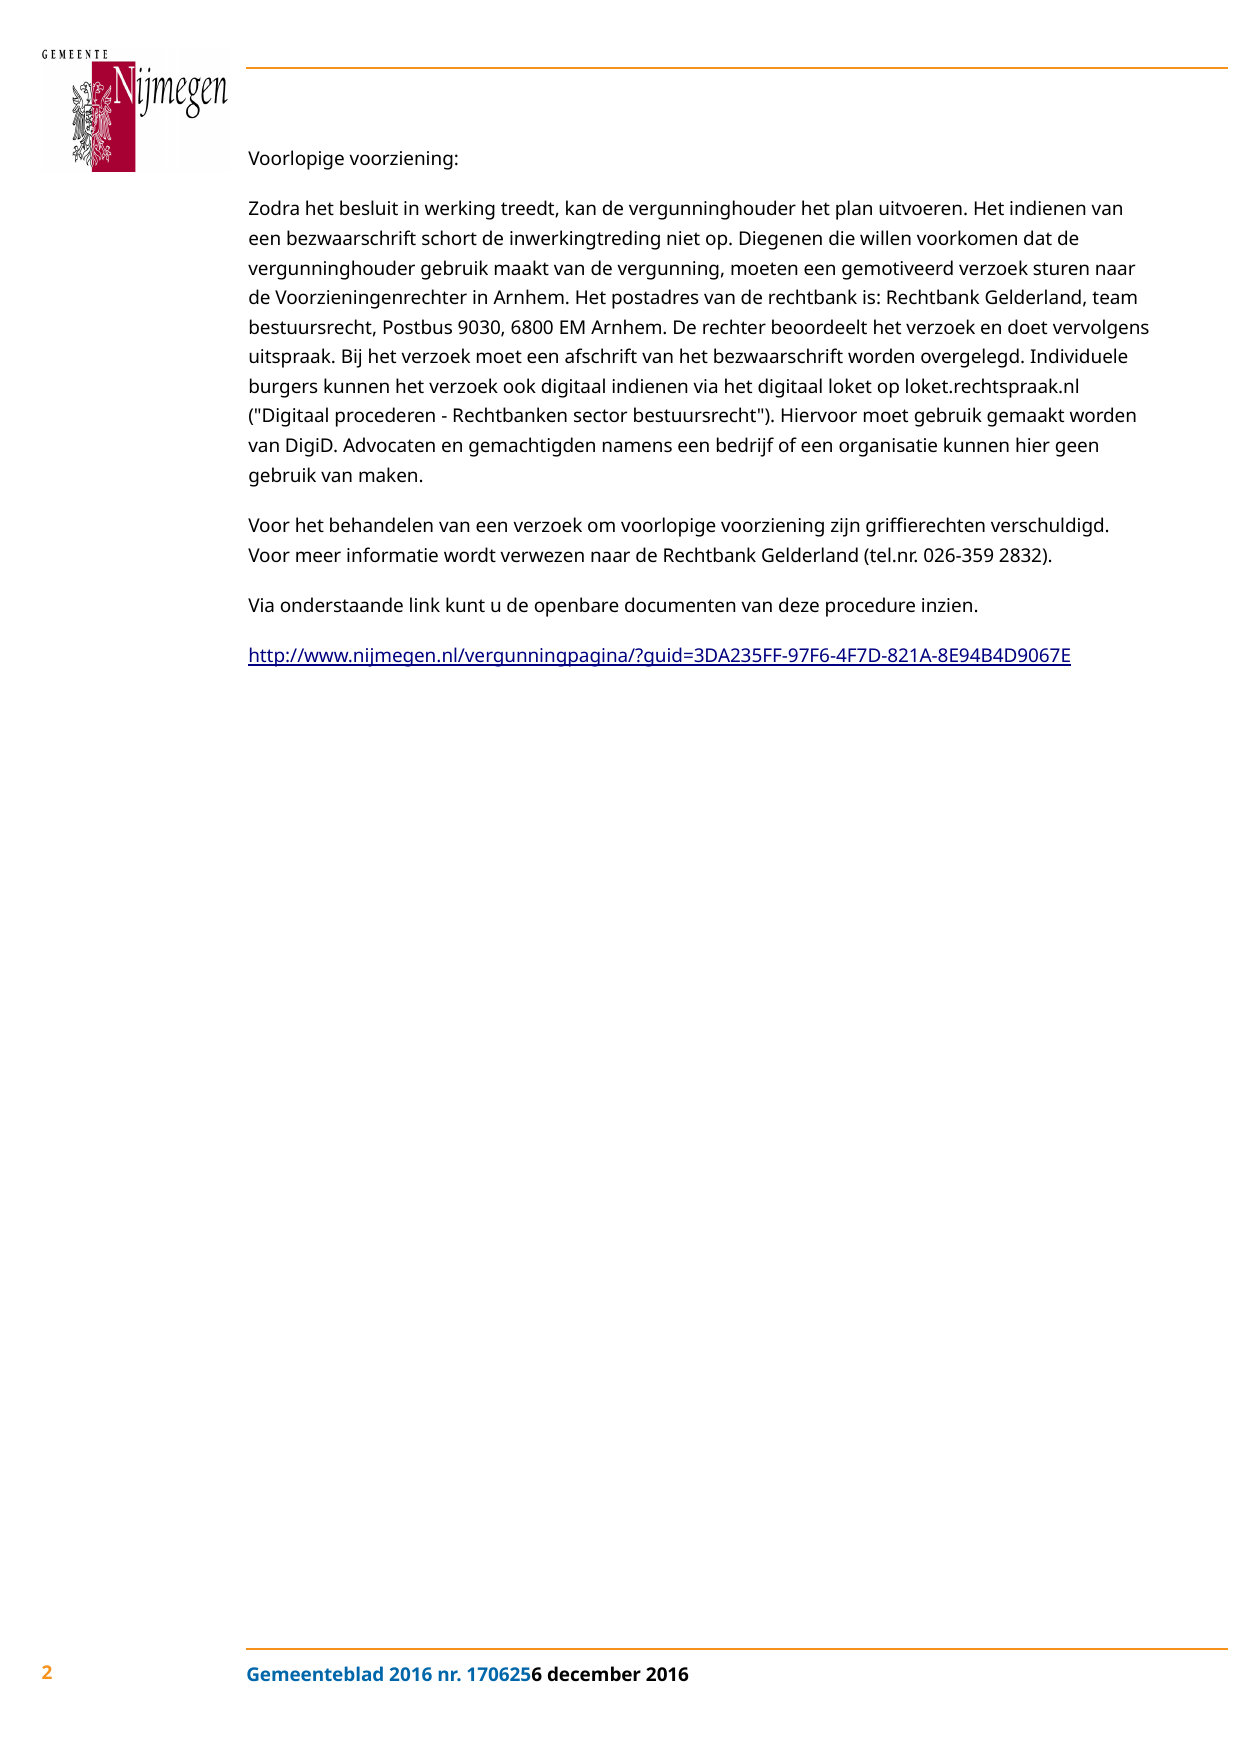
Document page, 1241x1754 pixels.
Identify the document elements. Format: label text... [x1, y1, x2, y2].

text http://www.nijmegen.nl/vergunningpagina/?guid=3DA235FF-97F6-4F7D-821A-8E94B4D9067E [248, 643, 1152, 668]
text Zodra het besluit in werking treedt, kan de vergunninghouder het plan uitvoeren. Het indienen van een bezwaarschrift schort de inwerkingtreding niet op. Diegenen die willen voorkomen dat de vergunninghouder gebruik maakt van de vergunning, moeten een gemotiveerd verzoek sturen naar de Voorzieningenrechter in Arnhem. Het postadres van de rechtbank is: Rechtbank Gelderland, team bestuursrecht, Postbus 9030, 6800 EM Arnhem. De rechter beoordeelt het verzoek en doet vervolgens uitspraak. Bij het verzoek moet een afschrift van het bezwaarschrift worden overgelegd. Individuele burgers kunnen het verzoek ook digitaal indienen via het digitaal loket op loket.rechtspraak.nl ("Digitaal procederen - Rechtbanken sector bestuursrecht"). Hiervoor moet gebruik gemaakt worden van DigiD. Advocaten en gemachtigden namens een bedrijf of een organisatie kunnen hier geen gebruik van maken. [248, 196, 1152, 488]
text Via onderstaande link kunt u de openbare documenten van deze procedure inzien. [248, 592, 1152, 618]
text Voorlopige voorziening: [248, 145, 1152, 171]
picture [41, 47, 231, 172]
text Voor het behandelen van een verzoek om voorlopige voorziening zijn griffierechten verschuldigd. Voor meer informatie wordt verwezen naar de Rechtbank Gelderland (tel.nr. 026-359 2832). [248, 512, 1152, 568]
